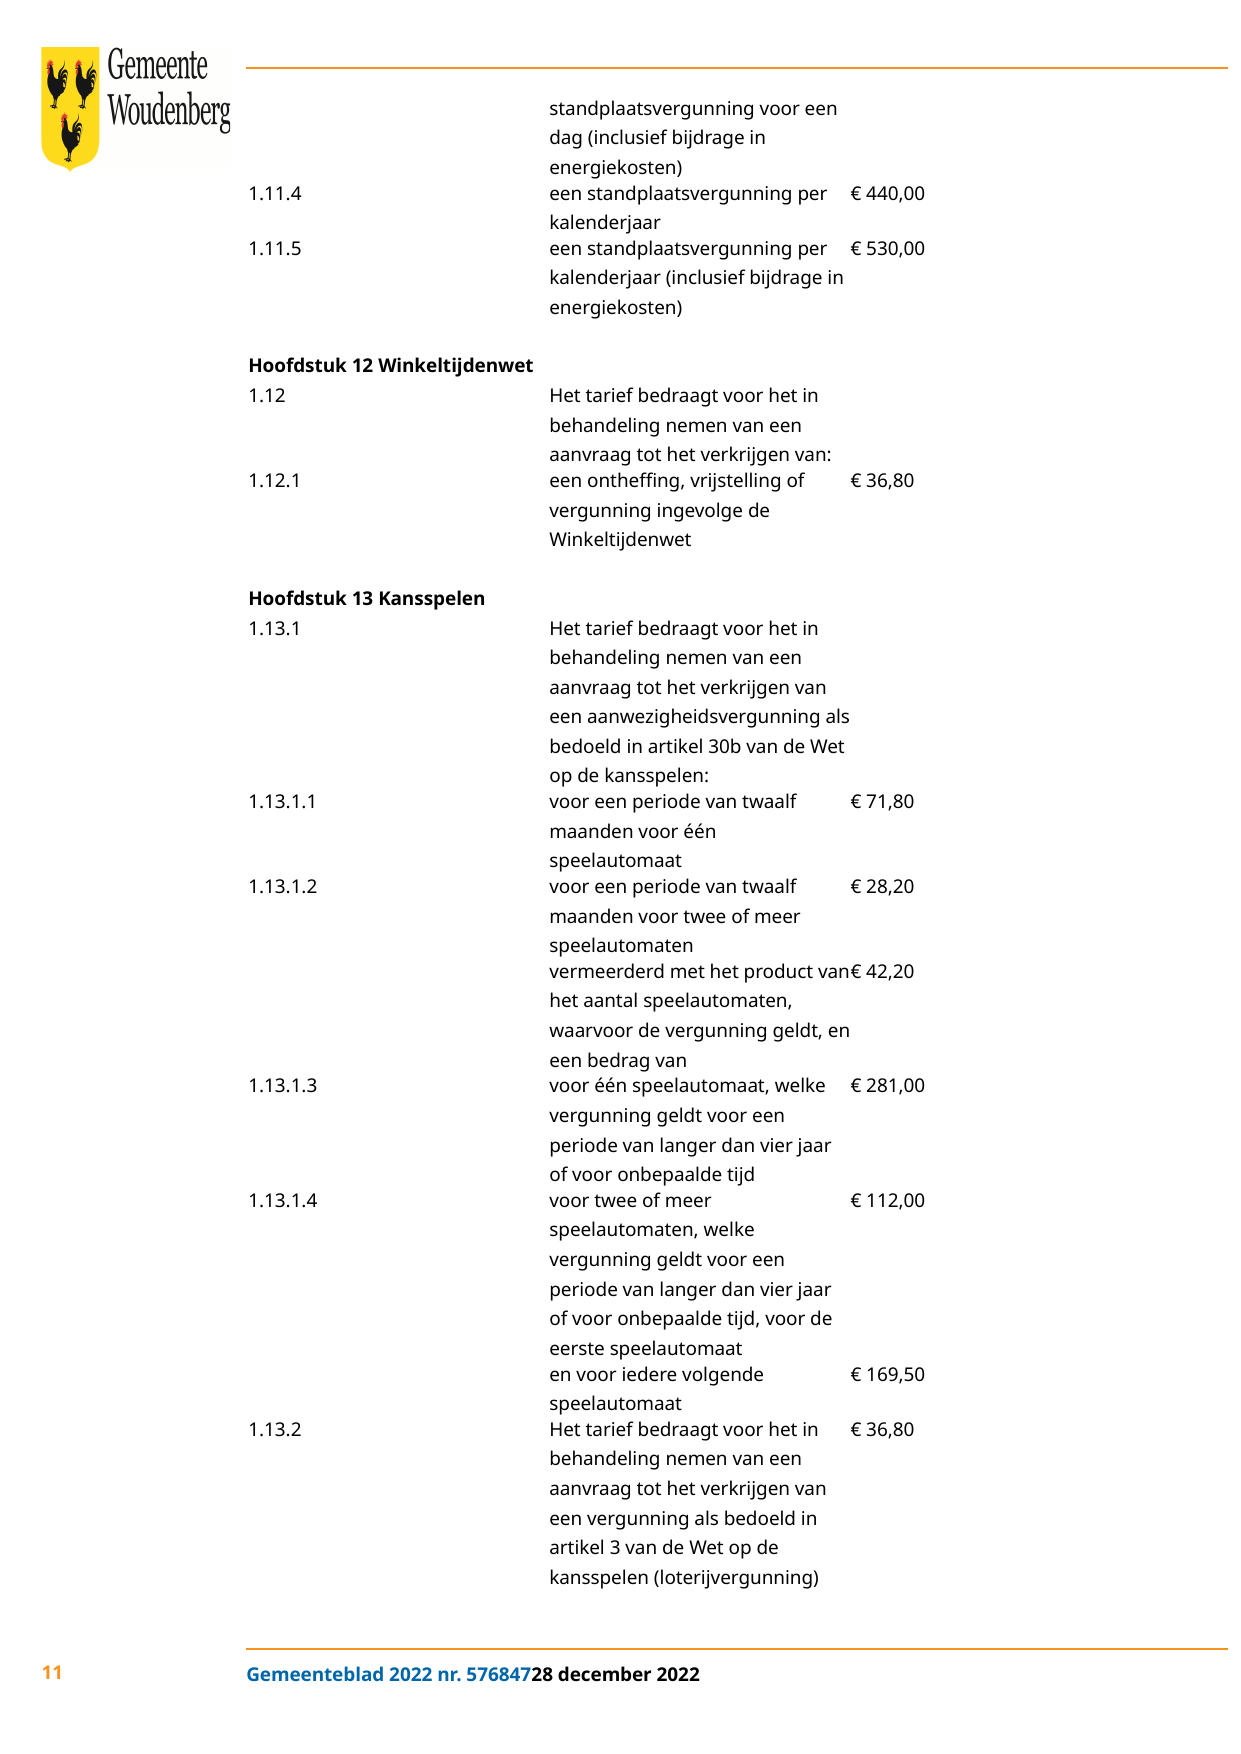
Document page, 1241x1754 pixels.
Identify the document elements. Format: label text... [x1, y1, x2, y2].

table_cell vermeerderd met het product van het aantal speelautomaten, waarvoor de vergunning geldt, en een bedrag van [549, 958, 850, 1073]
table_cell een standplaatsvergunning per kalenderjaar [549, 180, 850, 235]
table_cell € 71,80 [850, 788, 1152, 873]
table_cell [248, 958, 549, 1073]
table_cell € 36,80 [850, 1416, 1152, 1590]
table_cell 1.12.1 [248, 467, 549, 552]
table_cell voor twee of meer speelautomaten, welke vergunning geldt voor een periode van langer dan vier jaar of voor onbepaalde tijd, voor de eerste speelautomaat [549, 1187, 850, 1361]
text Hoofdstuk 13 Kansspelen [248, 585, 1152, 611]
table_cell € 440,00 [850, 180, 1152, 235]
table_cell voor een periode van twaalf maanden voor twee of meer speelautomaten [549, 873, 850, 958]
picture [41, 47, 231, 172]
table_cell € 281,00 [850, 1073, 1152, 1187]
table_cell 1.13.1.2 [248, 873, 549, 958]
table_cell € 169,50 [850, 1361, 1152, 1416]
table_cell een ontheffing, vrijstelling of vergunning ingevolge de Winkeltijdenwet [549, 467, 850, 552]
table_header 1.13.1 [248, 615, 549, 788]
table_cell 1.13.1.1 [248, 788, 549, 873]
table_cell 1.13.2 [248, 1416, 549, 1590]
table_cell € 28,20 [850, 873, 1152, 958]
table_cell Het tarief bedraagt voor het in behandeling nemen van een aanvraag tot het verkrijgen van een vergunning als bedoeld in artikel 3 van de Wet op de kansspelen (loterijvergunning) [549, 1416, 850, 1590]
table_cell € 36,80 [850, 467, 1152, 552]
table_cell een standplaatsvergunning per kalenderjaar (inclusief bijdrage in energiekosten) [549, 235, 850, 320]
table_cell 1.13.1.4 [248, 1187, 549, 1361]
table_cell € 112,00 [850, 1187, 1152, 1361]
table_cell voor één speelautomaat, welke vergunning geldt voor een periode van langer dan vier jaar of voor onbepaalde tijd [549, 1073, 850, 1187]
table_cell [850, 95, 1152, 180]
table_cell € 530,00 [850, 235, 1152, 320]
table_cell en voor iedere volgende speelautomaat [549, 1361, 850, 1416]
table_header Het tarief bedraagt voor het in behandeling nemen van een aanvraag tot het verkrijgen van een aanwezigheidsvergunning als bedoeld in artikel 30b van de Wet op de kansspelen: [549, 615, 850, 788]
table_cell standplaatsvergunning voor een dag (inclusief bijdrage in energiekosten) [549, 95, 850, 180]
table_cell 1.11.5 [248, 235, 549, 320]
table_header [850, 383, 1152, 467]
table_cell 1.11.4 [248, 180, 549, 235]
table_cell 1.13.1.3 [248, 1073, 549, 1187]
table_header [850, 615, 1152, 788]
table_cell € 42,20 [850, 958, 1152, 1073]
table_header 1.12 [248, 383, 549, 467]
table_cell voor een periode van twaalf maanden voor één speelautomaat [549, 788, 850, 873]
text Hoofdstuk 12 Winkeltijdenwet [248, 353, 1152, 378]
table_header Het tarief bedraagt voor het in behandeling nemen van een aanvraag tot het verkrijgen van: [549, 383, 850, 467]
table_cell [248, 1361, 549, 1416]
table_cell [248, 95, 549, 180]
